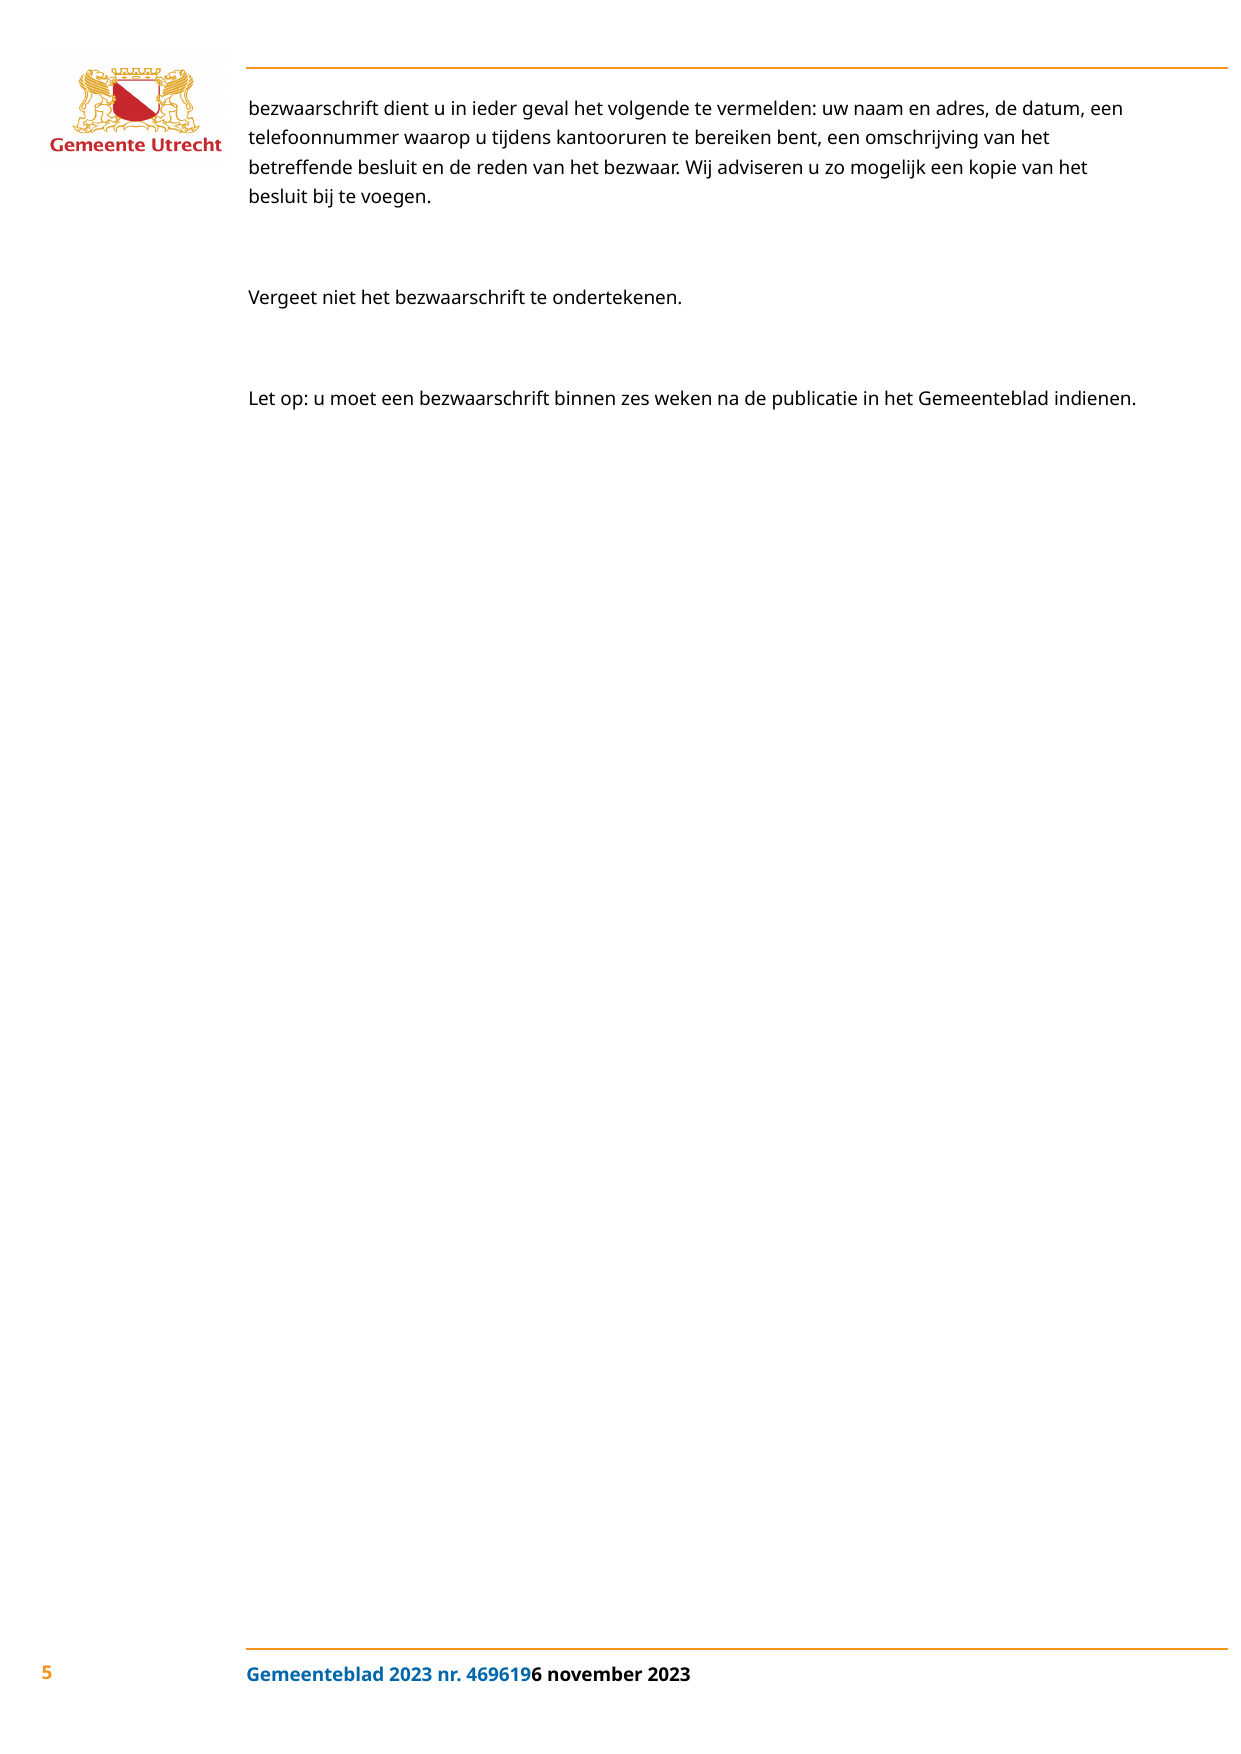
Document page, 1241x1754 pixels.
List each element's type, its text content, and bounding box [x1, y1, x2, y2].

text bezwaarschrift dient u in ieder geval het volgende te vermelden: uw naam en adres, de datum, een telefoonnummer waarop u tijdens kantooruren te bereiken bent, een omschrijving van het betreffende besluit en de reden van het bezwaar. Wij adviseren u zo mogelijk een kopie van het besluit bij te voegen. [248, 95, 1152, 209]
text Let op: u moet een bezwaarschrift binnen zes weken na de publicatie in het Gemeenteblad indienen. [248, 385, 1152, 411]
picture [41, 47, 231, 172]
text Vergeet niet het bezwaarschrift te ondertekenen. [248, 284, 1152, 310]
